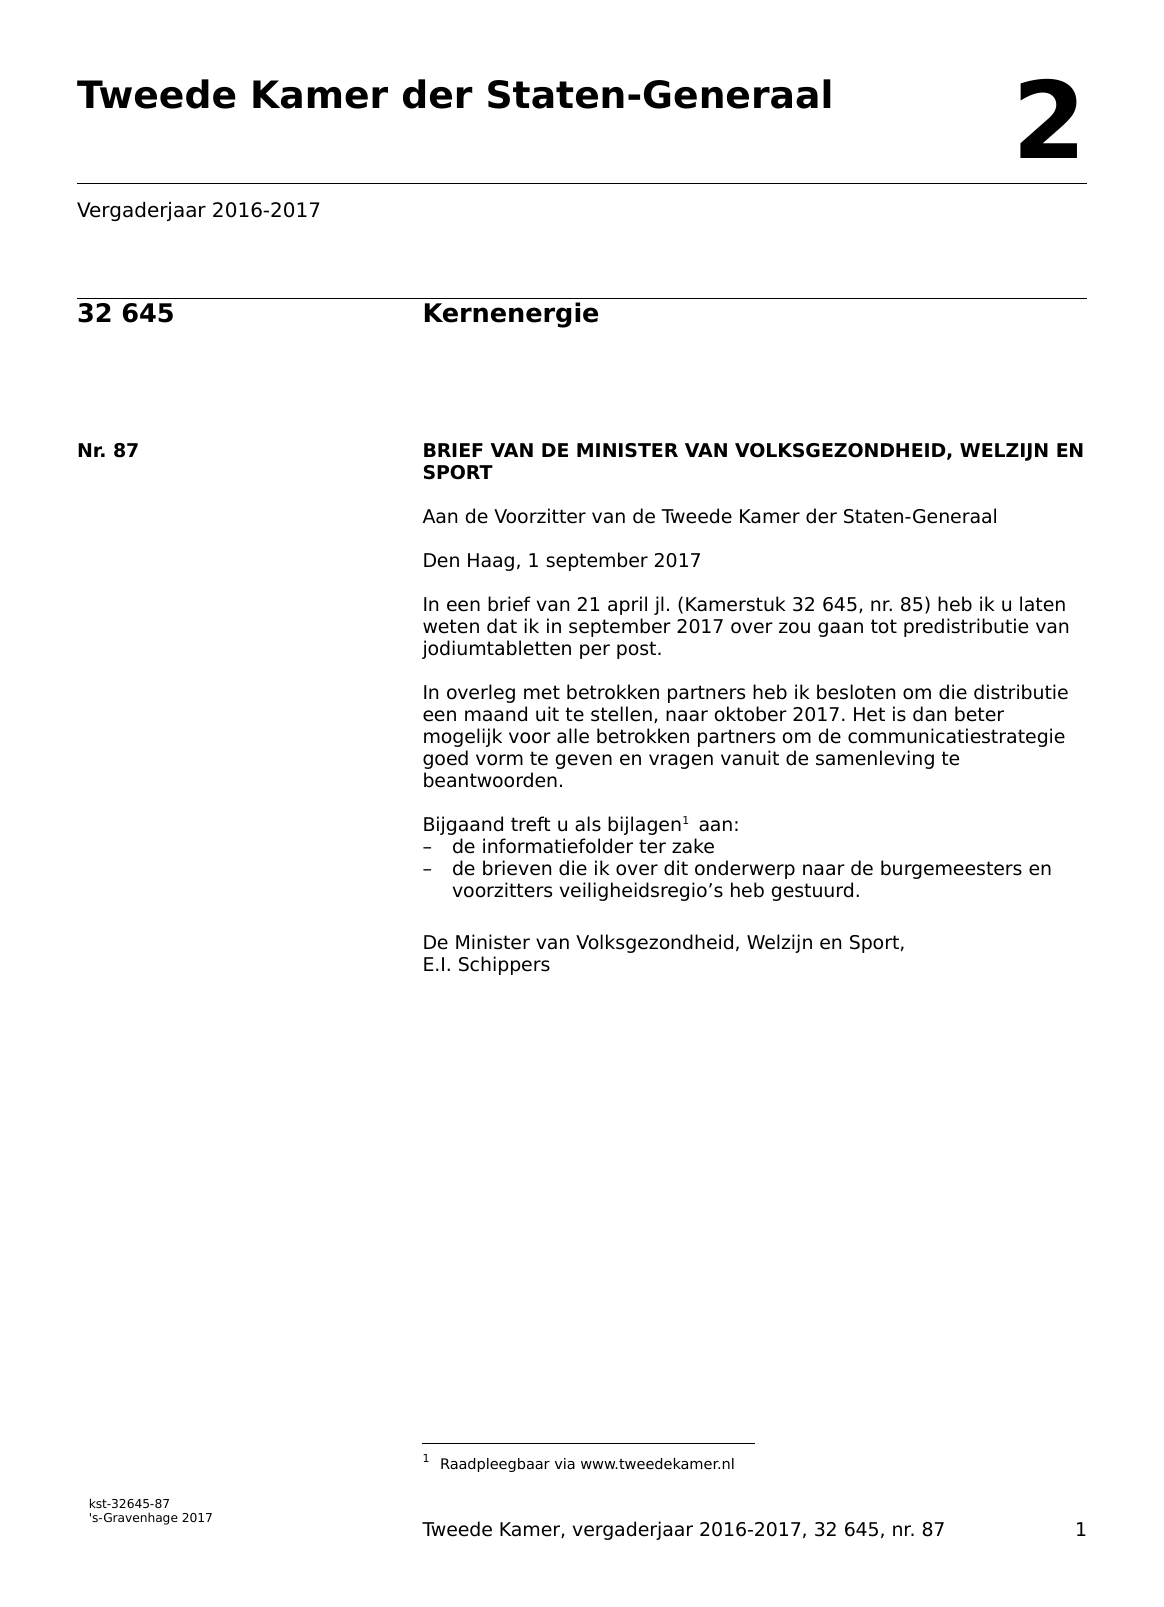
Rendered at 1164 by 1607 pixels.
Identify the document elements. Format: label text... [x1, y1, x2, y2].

table_cell Vergaderjaar 2016-2017 [77, 184, 1087, 298]
text Bijgaand treft u als bijlagen aan: [422, 814, 1087, 836]
text – de brieven die ik over dit onderwerp naar de burgemeesters en voorzitters veiligheidsregio’s heb gestuurd. [422, 858, 1087, 902]
text 's-Gravenhage 2017 [88, 1511, 323, 1525]
text In een brief van 21 april jl. (Kamerstuk 32 645, nr. 85) heb ik u laten weten dat ik in september 2017 over zou gaan tot predistributie van jodiumtabletten per post. [422, 594, 1087, 660]
subtitle Nr. 87 BRIEF VAN DE MINISTER VAN VOLKSGEZONDHEID, WELZIJN EN SPORT [77, 440, 1087, 484]
text – de informatiefolder ter zake [422, 836, 1087, 858]
table_header 2 [886, 59, 1087, 183]
text kst-32645-87 [88, 1497, 323, 1511]
table_header Tweede Kamer der Staten-Generaal [77, 59, 886, 183]
text Aan de Voorzitter van de Tweede Kamer der Staten-Generaal [422, 506, 1087, 528]
text Raadpleegbaar via www.tweedekamer.nl [422, 1452, 1087, 1474]
text In overleg met betrokken partners heb ik besloten om die distributie een maand uit te stellen, naar oktober 2017. Het is dan beter mogelijk voor alle betrokken partners om de communicatiestrategie goed vorm te geven en vragen vanuit de samenleving te beantwoorden. [422, 682, 1087, 792]
text Den Haag, 1 september 2017 [422, 550, 1087, 572]
text De Minister van Volksgezondheid, Welzijn en Sport, E.I. Schippers [422, 932, 1087, 976]
subtitle 32 645 Kernenergie [77, 299, 1087, 329]
